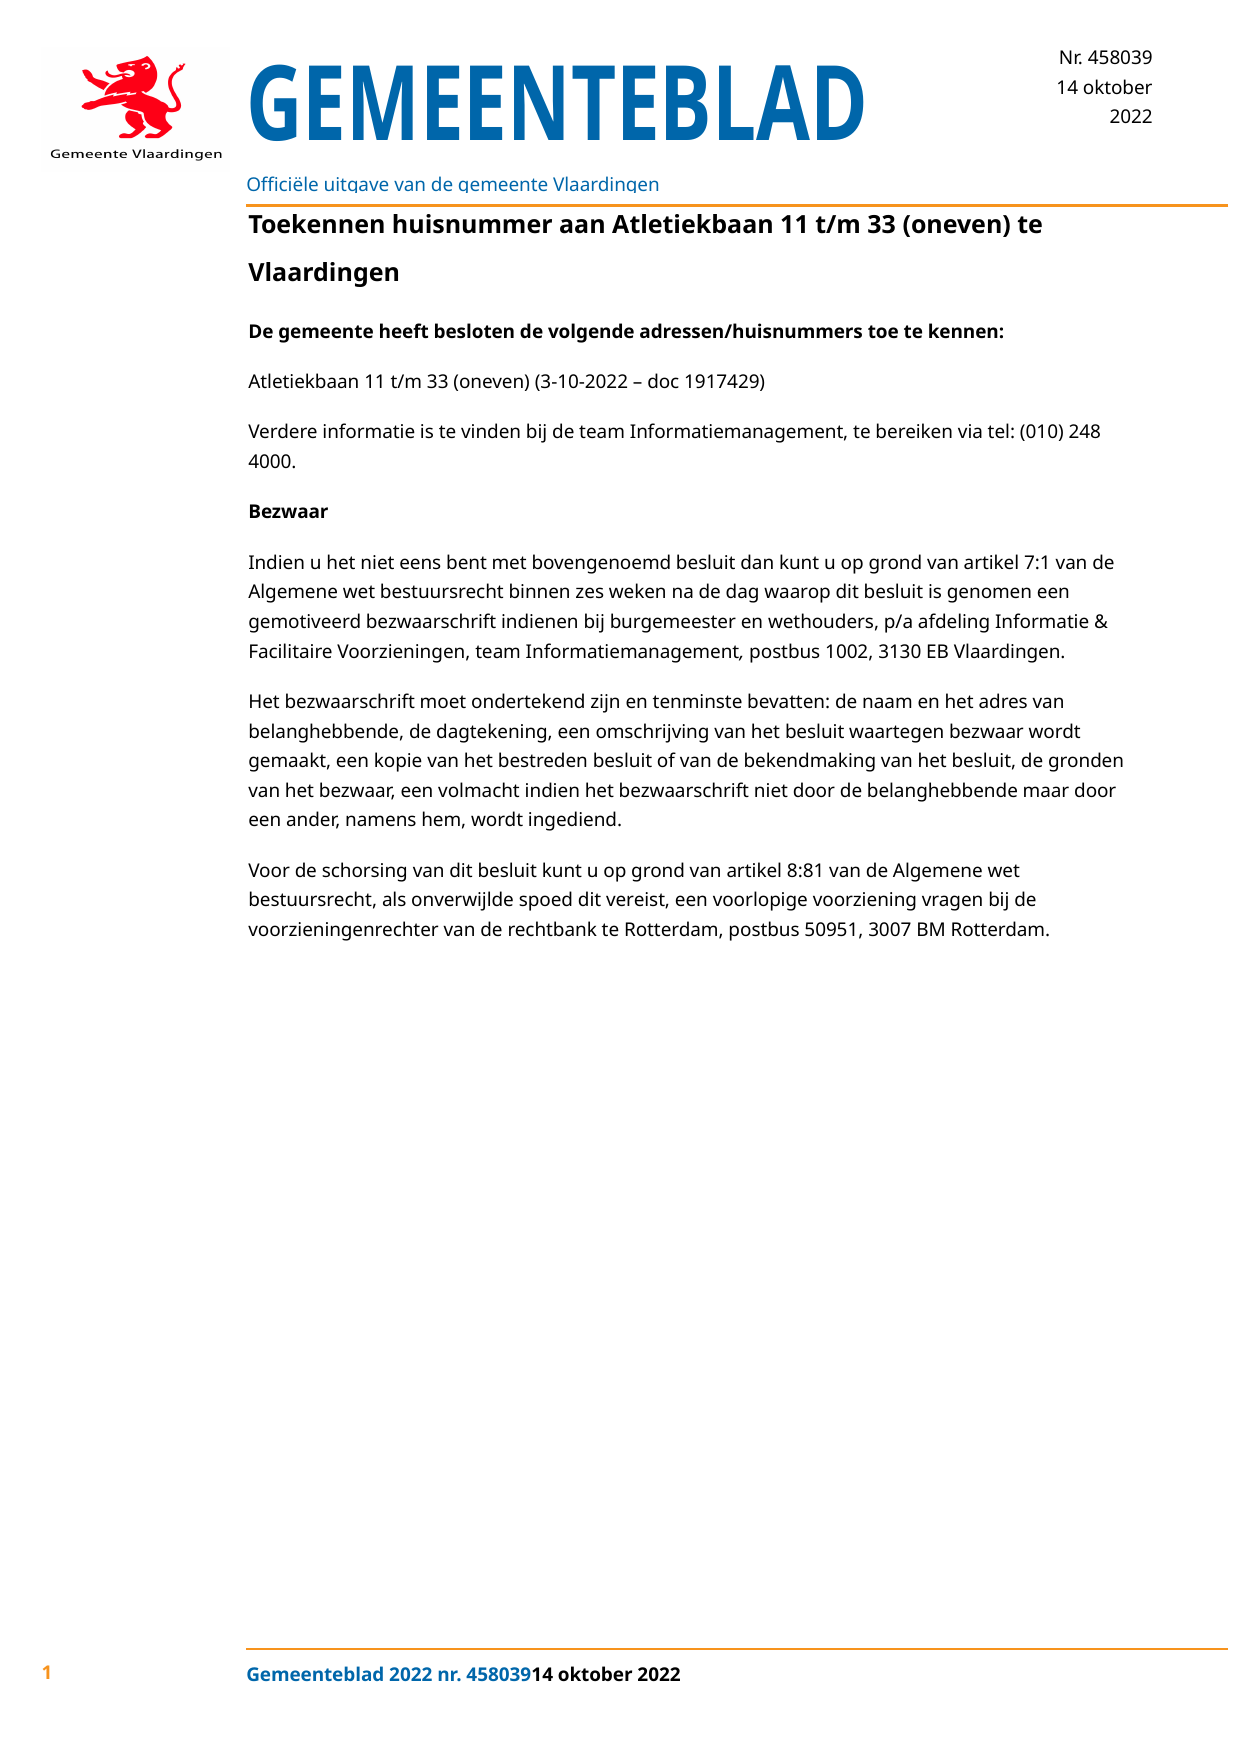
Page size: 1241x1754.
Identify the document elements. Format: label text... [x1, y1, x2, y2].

text Toekennen huisnummer aan Atletiekbaan 11 t/m 33 (oneven) te Vlaardingen [248, 207, 1152, 288]
text Indien u het niet eens bent met bovengenoemd besluit dan kunt u op grond van artikel 7:1 van de Algemene wet bestuursrecht binnen zes weken na de dag waarop dit besluit is genomen een gemotiveerd bezwaarschrift indienen bij burgemeester en wethouders, p/a afdeling Informatie & Facilitaire Voorzieningen, team Informatiemanagement, postbus 1002, 3130 EB Vlaardingen. [248, 549, 1152, 664]
text Bezwaar [248, 499, 1152, 524]
picture [41, 47, 231, 172]
text Atletiekbaan 11 t/m 33 (oneven) (3-10-2022 – doc 1917429) [248, 368, 1152, 394]
text De gemeente heeft besloten de volgende adressen/huisnummers toe te kennen: [248, 318, 1152, 344]
text Het bezwaarschrift moet ondertekend zijn en tenminste bevatten: de naam en het adres van belanghebbende, de dagtekening, een omschrijving van het besluit waartegen bezwaar wordt gemaakt, een kopie van het bestreden besluit of van de bekendmaking van het besluit, de gronden van het bezwaar, een volmacht indien het bezwaarschrift niet door de belanghebbende maar door een ander, namens hem, wordt ingediend. [248, 688, 1152, 832]
text Verdere informatie is te vinden bij de team Informatiemanagement, te bereiken via tel: (010) 248 4000. [248, 419, 1152, 474]
text Voor de schorsing van dit besluit kunt u op grond van artikel 8:81 van de Algemene wet bestuursrecht, als onverwijlde spoed dit vereist, een voorlopige voorziening vragen bij de voorzieningenrechter van de rechtbank te Rotterdam, postbus 50951, 3007 BM Rotterdam. [248, 857, 1152, 942]
